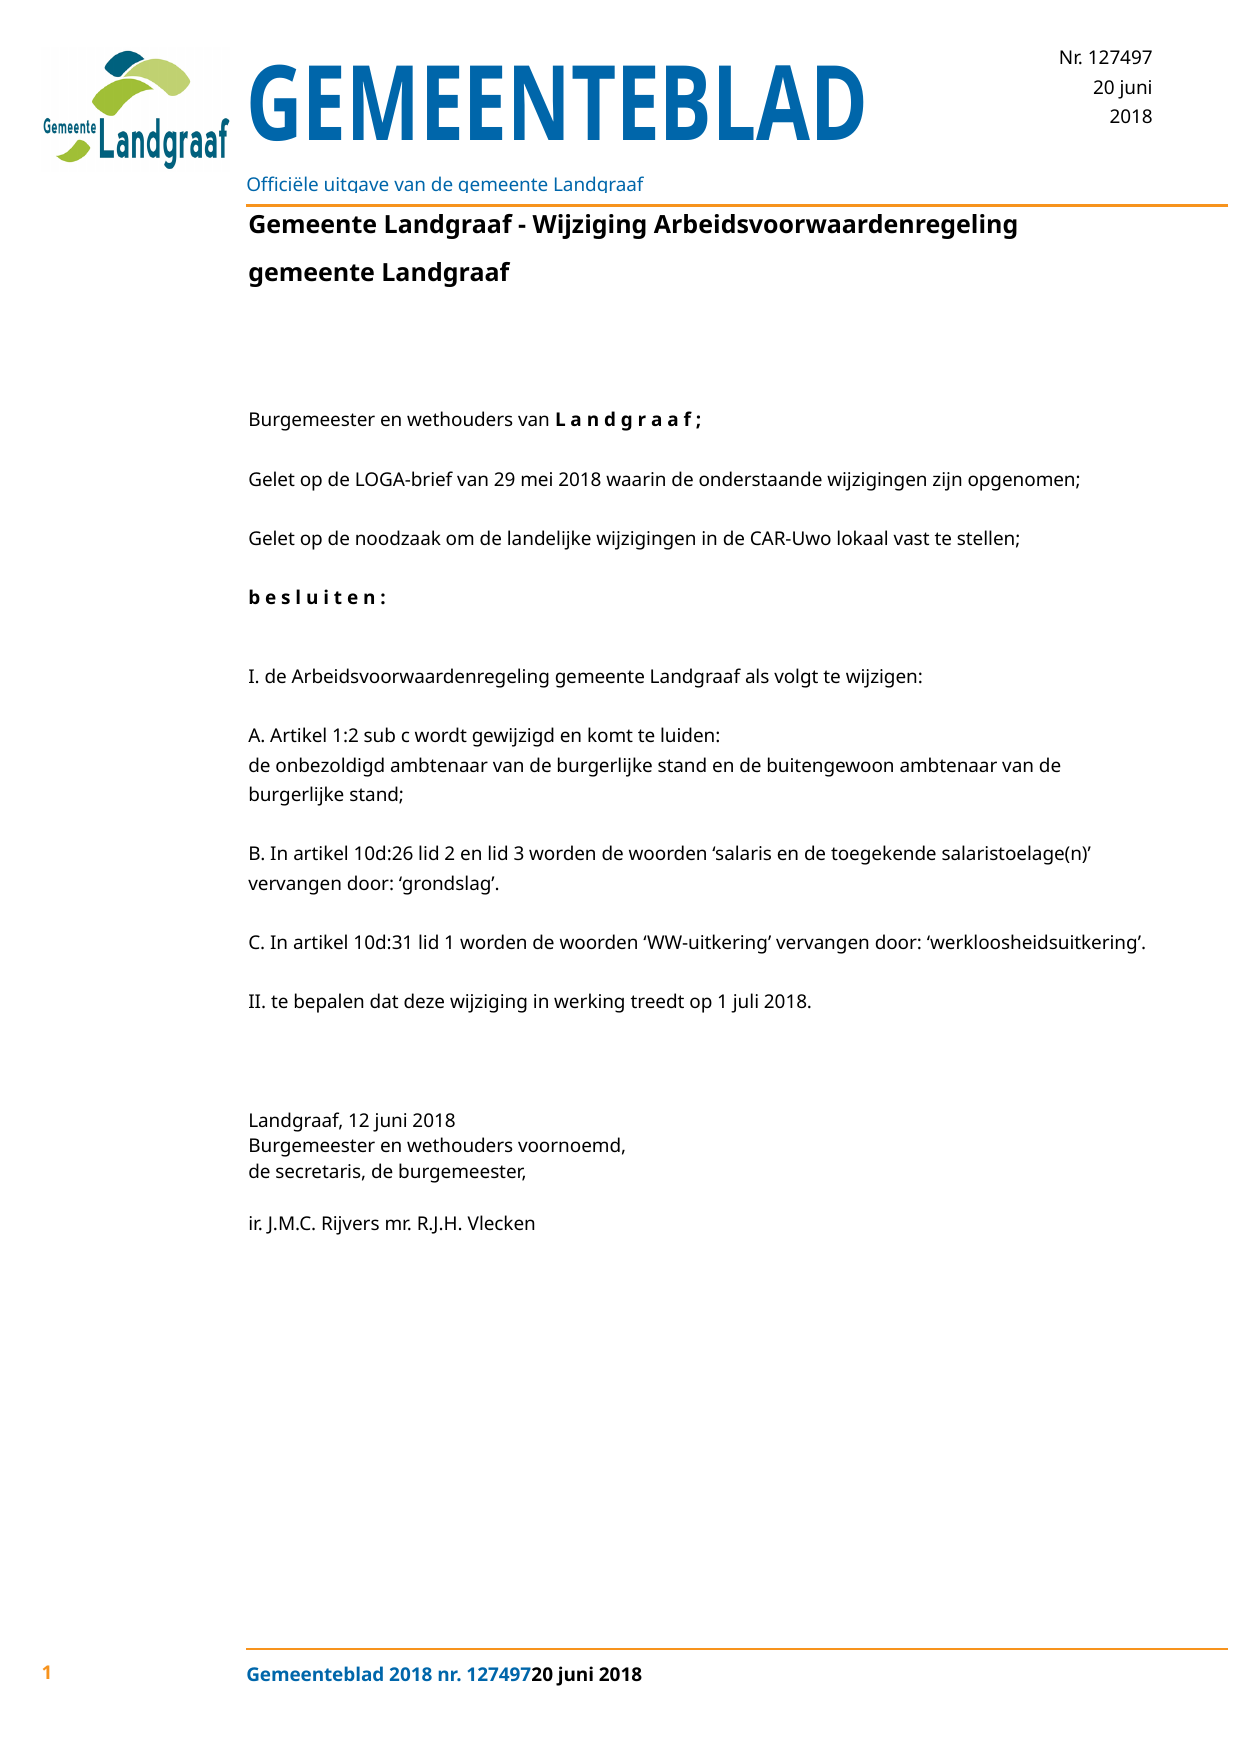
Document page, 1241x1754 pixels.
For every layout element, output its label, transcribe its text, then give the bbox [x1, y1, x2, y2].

text ir. J.M.C. Rijvers mr. R.J.H. Vlecken [248, 1210, 1152, 1235]
text A. Artikel 1:2 sub c wordt gewijzigd en komt te luiden: [248, 722, 1152, 748]
text Landgraaf, 12 juni 2018 [248, 1107, 1152, 1132]
text Burgemeester en wethouders van L a n d g r a a f ; [248, 407, 1152, 432]
picture [41, 47, 231, 172]
text I. de Arbeidsvoorwaardenregeling gemeente Landgraaf als volgt te wijzigen: [248, 663, 1152, 689]
text Gemeente Landgraaf - Wijziging Arbeidsvoorwaardenregeling gemeente Landgraaf [248, 207, 1152, 288]
text de secretaris, de burgemeester, [248, 1158, 1152, 1184]
text Gelet op de LOGA-brief van 29 mei 2018 waarin de onderstaande wijzigingen zijn opgenomen; [248, 466, 1152, 492]
text II. te bepalen dat deze wijziging in werking treedt op 1 juli 2018. [248, 988, 1152, 1014]
text b e s l u i t e n : [248, 584, 1152, 610]
text Gelet op de noodzaak om de landelijke wijzigingen in de CAR-Uwo lokaal vast te stellen; [248, 525, 1152, 551]
text B. In artikel 10d:26 lid 2 en lid 3 worden de woorden ‘salaris en de toegekende salaristoelage(n)’ vervangen door: ‘grondslag’. [248, 841, 1152, 896]
text Burgemeester en wethouders voornoemd, [248, 1132, 1152, 1158]
text de onbezoldigd ambtenaar van de burgerlijke stand en de buitengewoon ambtenaar van de burgerlijke stand; [248, 752, 1152, 807]
text C. In artikel 10d:31 lid 1 worden de woorden ‘WW-uitkering’ vervangen door: ‘werkloosheidsuitkering’. [248, 929, 1152, 955]
